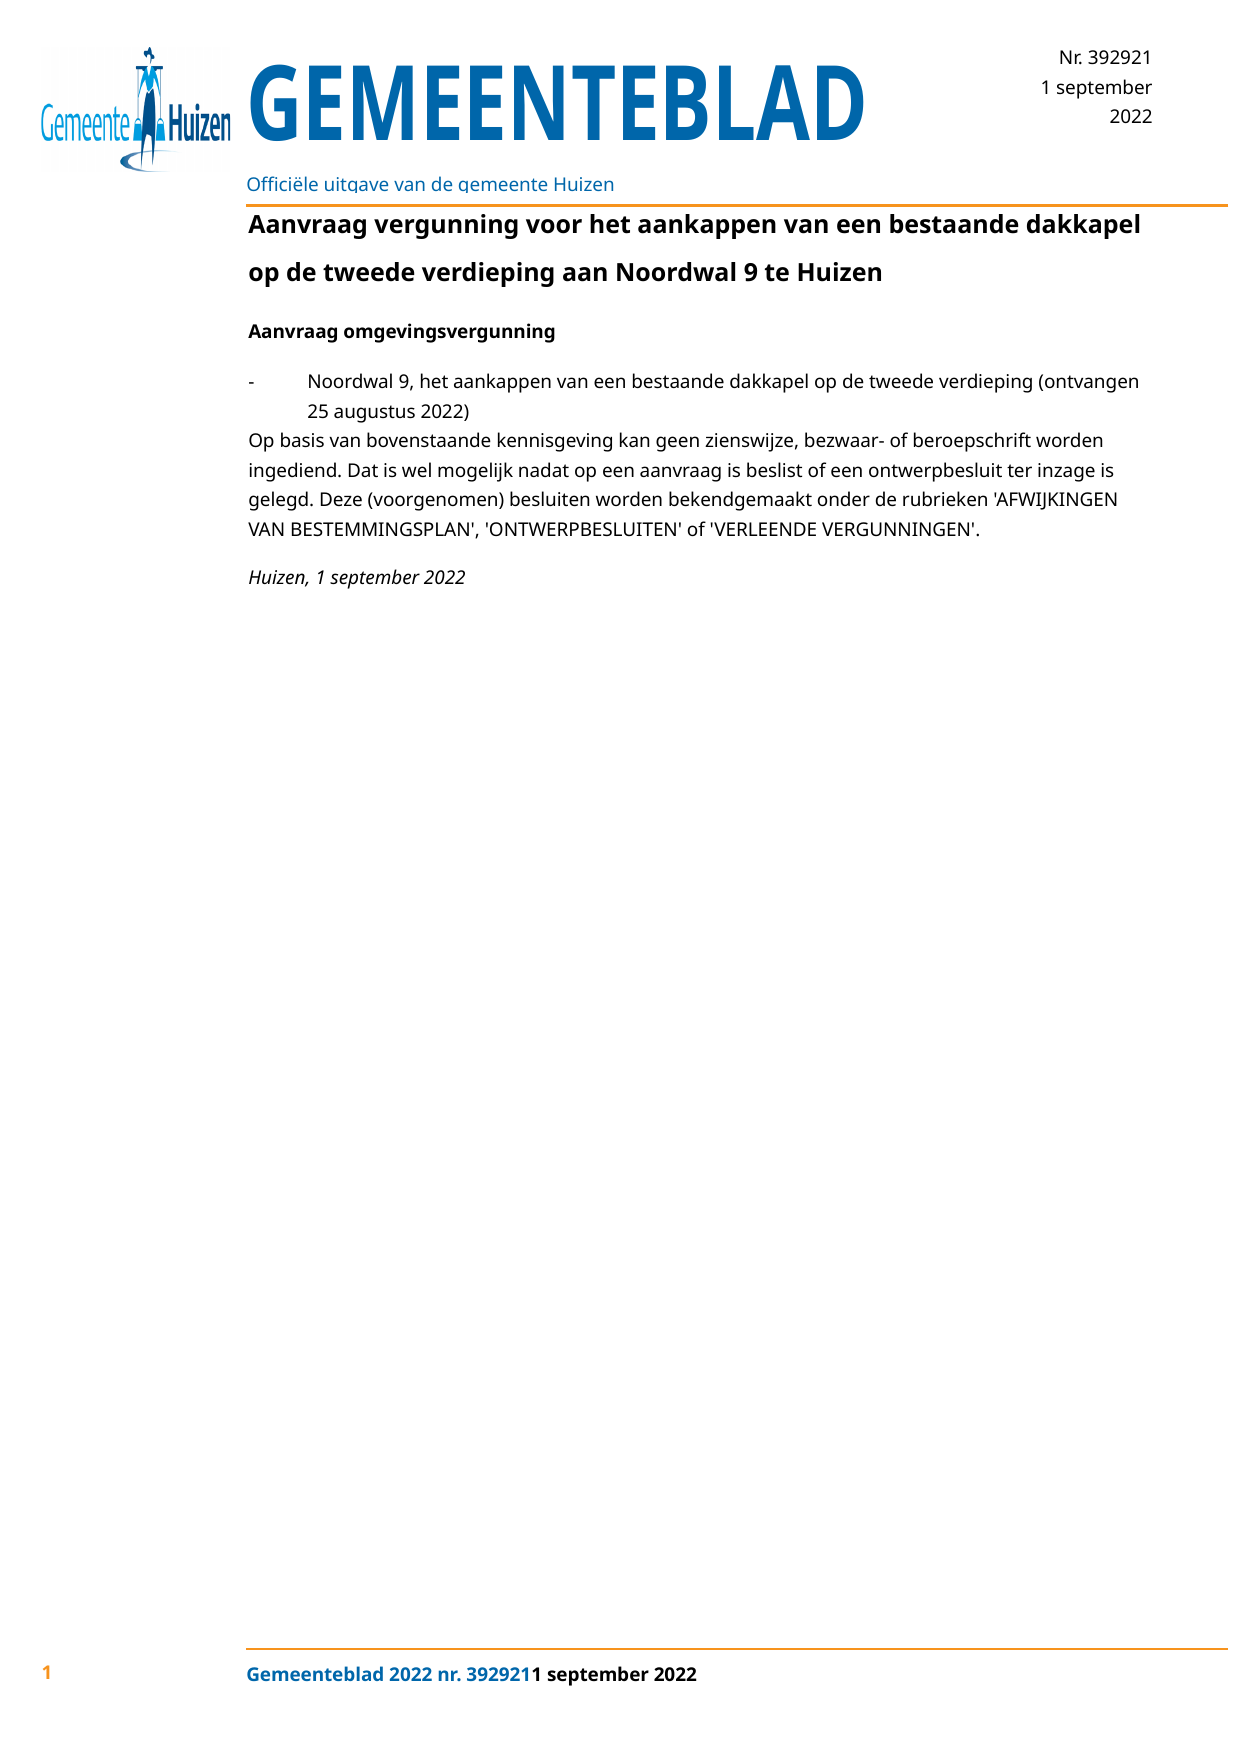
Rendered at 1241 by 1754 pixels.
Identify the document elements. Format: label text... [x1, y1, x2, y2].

text Op basis van bovenstaande kennisgeving kan geen zienswijze, bezwaar- of beroepschrift worden ingediend. Dat is wel mogelijk nadat op een aanvraag is beslist of een ontwerpbesluit ter inzage is gelegd. Deze (voorgenomen) besluiten worden bekendgemaakt onder de rubrieken 'AFWIJKINGEN VAN BESTEMMINGSPLAN', 'ONTWERPBESLUITEN' of 'VERLEENDE VERGUNNINGEN'. [248, 427, 1152, 542]
list Noordwal 9, het aankappen van een bestaande dakkapel op de tweede verdieping (ontvangen 25 augustus 2022) [248, 368, 1152, 424]
text Huizen, 1 september 2022 [248, 564, 1152, 590]
text Aanvraag omgevingsvergunning [248, 318, 1152, 344]
text Aanvraag vergunning voor het aankappen van een bestaande dakkapel op de tweede verdieping aan Noordwal 9 te Huizen [248, 207, 1152, 288]
picture [41, 47, 231, 172]
